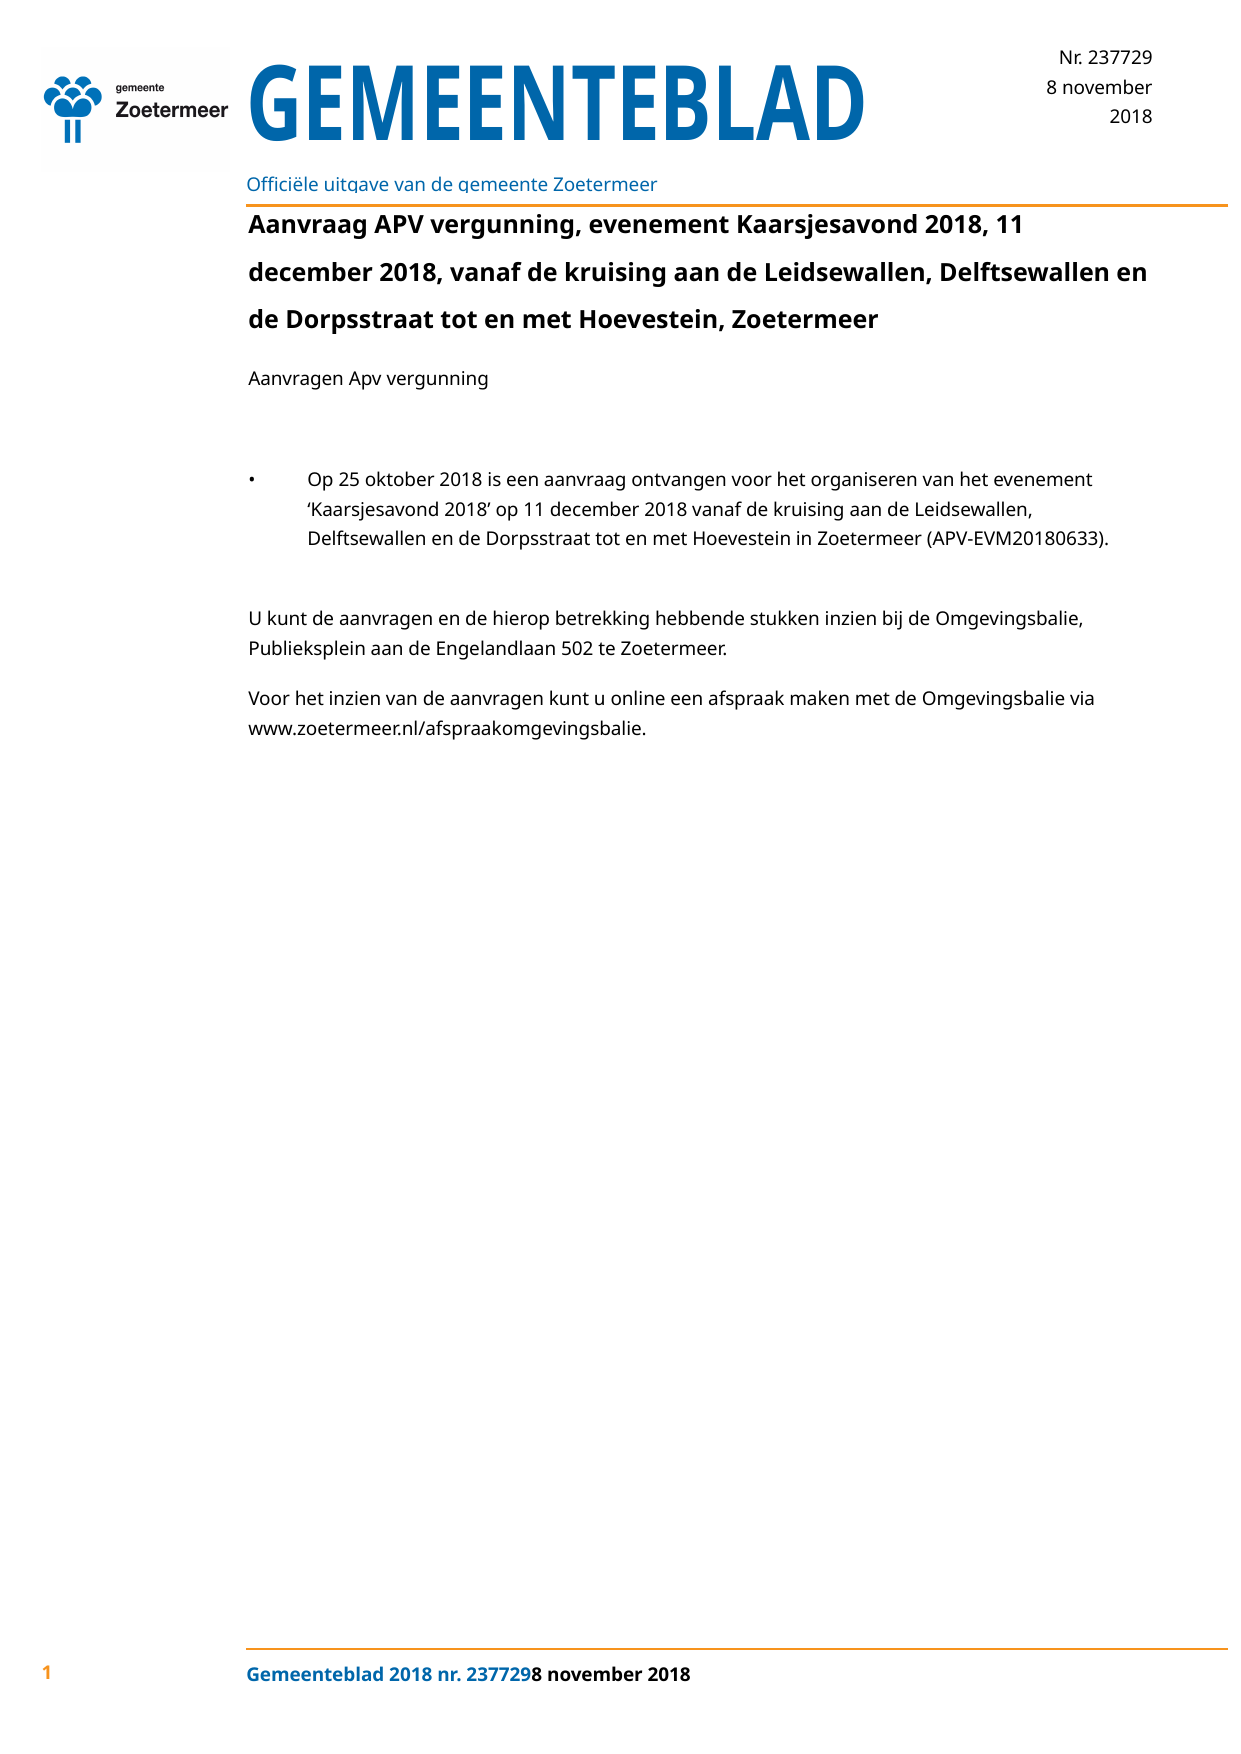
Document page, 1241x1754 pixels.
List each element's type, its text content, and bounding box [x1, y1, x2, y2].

text U kunt de aanvragen en de hierop betrekking hebbende stukken inzien bij de Omgevingsbalie, Publieksplein aan de Engelandlaan 502 te Zoetermeer. [248, 606, 1152, 661]
text Aanvragen Apv vergunning [248, 366, 1152, 391]
text Aanvraag APV vergunning, evenement Kaarsjesavond 2018, 11 december 2018, vanaf de kruising aan de Leidsewallen, Delftsewallen en de Dorpsstraat tot en met Hoevestein, Zoetermeer [248, 207, 1152, 336]
list Op 25 oktober 2018 is een aanvraag ontvangen voor het organiseren van het evenement ‘Kaarsjesavond 2018’ op 11 december 2018 vanaf de kruising aan de Leidsewallen, Delftsewallen en de Dorpsstraat tot en met Hoevestein in Zoetermeer (APV-EVM20180633). [248, 466, 1152, 551]
text Voor het inzien van de aanvragen kunt u online een afspraak maken met de Omgevingsbalie via www.zoetermeer.nl/afspraakomgevingsbalie. [248, 686, 1152, 741]
picture [41, 47, 231, 172]
